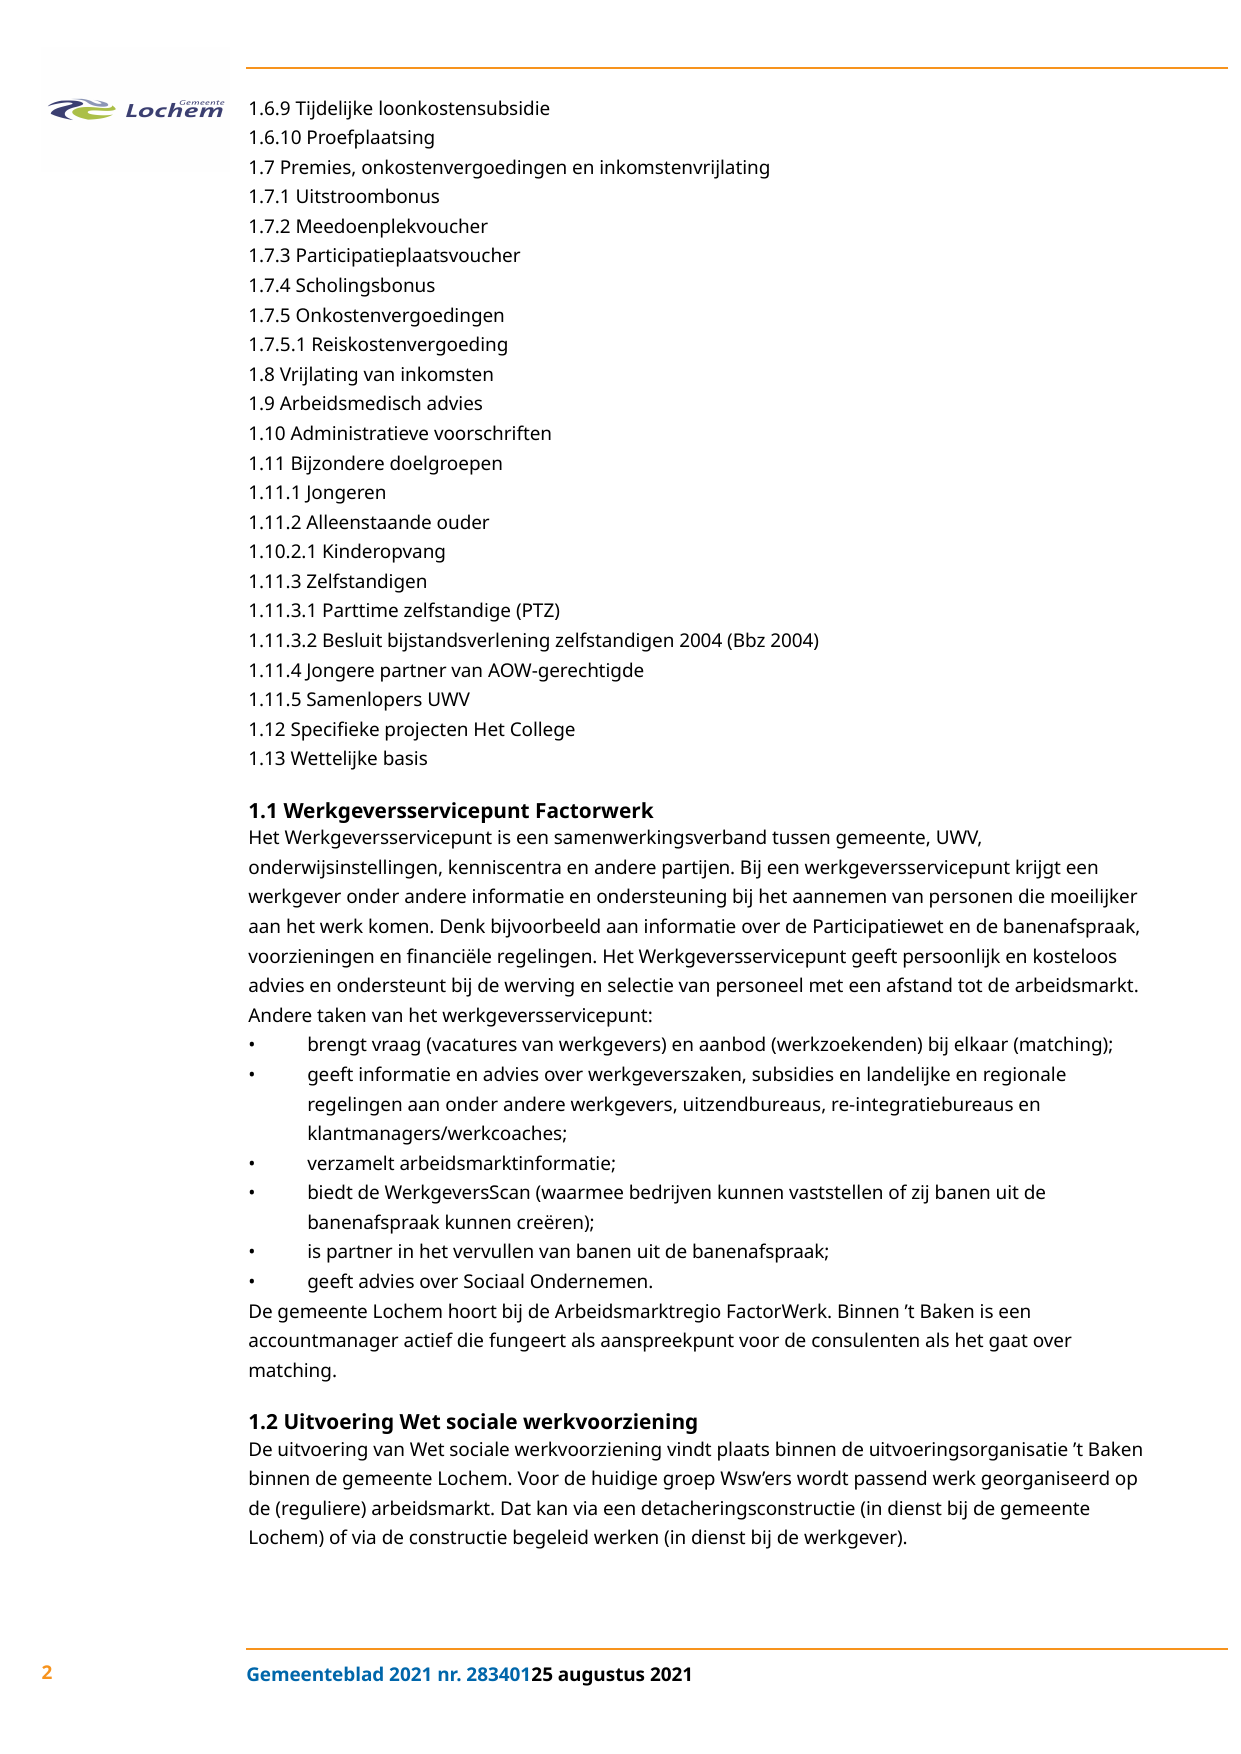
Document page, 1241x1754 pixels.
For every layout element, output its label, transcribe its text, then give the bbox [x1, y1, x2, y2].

text 1.7.5 Onkostenvergoedingen [248, 302, 1152, 328]
text 1.7.3 Participatieplaatsvoucher [248, 243, 1152, 268]
text De gemeente Lochem hoort bij de Arbeidsmarktregio FactorWerk. Binnen ’t Baken is een accountmanager actief die fungeert als aanspreekpunt voor de consulenten als het gaat over matching. [248, 1298, 1152, 1383]
list geeft informatie en advies over werkgeverszaken, subsidies en landelijke en regionale regelingen aan onder andere werkgevers, uitzendbureaus, re-integratiebureaus en klantmanagers/werkcoaches; [248, 1061, 1152, 1146]
text 1.9 Arbeidsmedisch advies [248, 391, 1152, 416]
text 1.8 Vrijlating van inkomsten [248, 361, 1152, 387]
text 1.6.9 Tijdelijke loonkostensubsidie [248, 95, 1152, 121]
text 1.11.5 Samenlopers UWV [248, 686, 1152, 712]
list geeft advies over Sociaal Ondernemen. [248, 1268, 1152, 1294]
list verzamelt arbeidsmarktinformatie; [248, 1150, 1152, 1176]
text 1.11.3.2 Besluit bijstandsverlening zelfstandigen 2004 (Bbz 2004) [248, 627, 1152, 653]
text 1.7.4 Scholingsbonus [248, 272, 1152, 298]
text 1.7 Premies, onkostenvergoedingen en inkomstenvrijlating [248, 154, 1152, 180]
text 1.11.3 Zelfstandigen [248, 568, 1152, 594]
picture [41, 47, 231, 172]
text 1.11 Bijzondere doelgroepen [248, 450, 1152, 476]
text 1.7.1 Uitstroombonus [248, 183, 1152, 209]
text 1.1 Werkgeversservicepunt Factorwerk [248, 796, 1152, 824]
text 1.11.1 Jongeren [248, 479, 1152, 505]
text Andere taken van het werkgeversservicepunt: [248, 1002, 1152, 1028]
text 1.12 Specifieke projecten Het College [248, 716, 1152, 742]
text 1.10.2.1 Kinderopvang [248, 538, 1152, 564]
text 1.7.5.1 Reiskostenvergoeding [248, 331, 1152, 357]
text 1.11.4 Jongere partner van AOW-gerechtigde [248, 657, 1152, 683]
text Het Werkgeversservicepunt is een samenwerkingsverband tussen gemeente, UWV, onderwijsinstellingen, kenniscentra en andere partijen. Bij een werkgeversservicepunt krijgt een werkgever onder andere informatie en ondersteuning bij het aannemen van personen die moeilijker aan het werk komen. Denk bijvoorbeeld aan informatie over de Participatiewet en de banenafspraak, voorzieningen en financiële regelingen. Het Werkgeversservicepunt geeft persoonlijk en kosteloos advies en ondersteunt bij de werving en selectie van personeel met een afstand tot de arbeidsmarkt. [248, 824, 1152, 998]
text 1.11.3.1 Parttime zelfstandige (PTZ) [248, 598, 1152, 623]
text 1.13 Wettelijke basis [248, 746, 1152, 771]
list biedt de WerkgeversScan (waarmee bedrijven kunnen vaststellen of zij banen uit de banenafspraak kunnen creëren); [248, 1179, 1152, 1235]
text 1.6.10 Proefplaatsing [248, 124, 1152, 150]
text 1.7.2 Meedoenplekvoucher [248, 213, 1152, 239]
text 1.2 Uitvoering Wet sociale werkvoorziening [248, 1407, 1152, 1436]
list is partner in het vervullen van banen uit de banenafspraak; [248, 1239, 1152, 1264]
list brengt vraag (vacatures van werkgevers) en aanbod (werkzoekenden) bij elkaar (matching); [248, 1032, 1152, 1057]
text De uitvoering van Wet sociale werkvoorziening vindt plaats binnen de uitvoeringsorganisatie ’t Baken binnen de gemeente Lochem. Voor de huidige groep Wsw’ers wordt passend werk georganiseerd op de (reguliere) arbeidsmarkt. Dat kan via een detacheringsconstructie (in dienst bij de gemeente Lochem) of via de constructie begeleid werken (in dienst bij de werkgever). [248, 1436, 1152, 1550]
text 1.11.2 Alleenstaande ouder [248, 509, 1152, 535]
text 1.10 Administratieve voorschriften [248, 420, 1152, 446]
